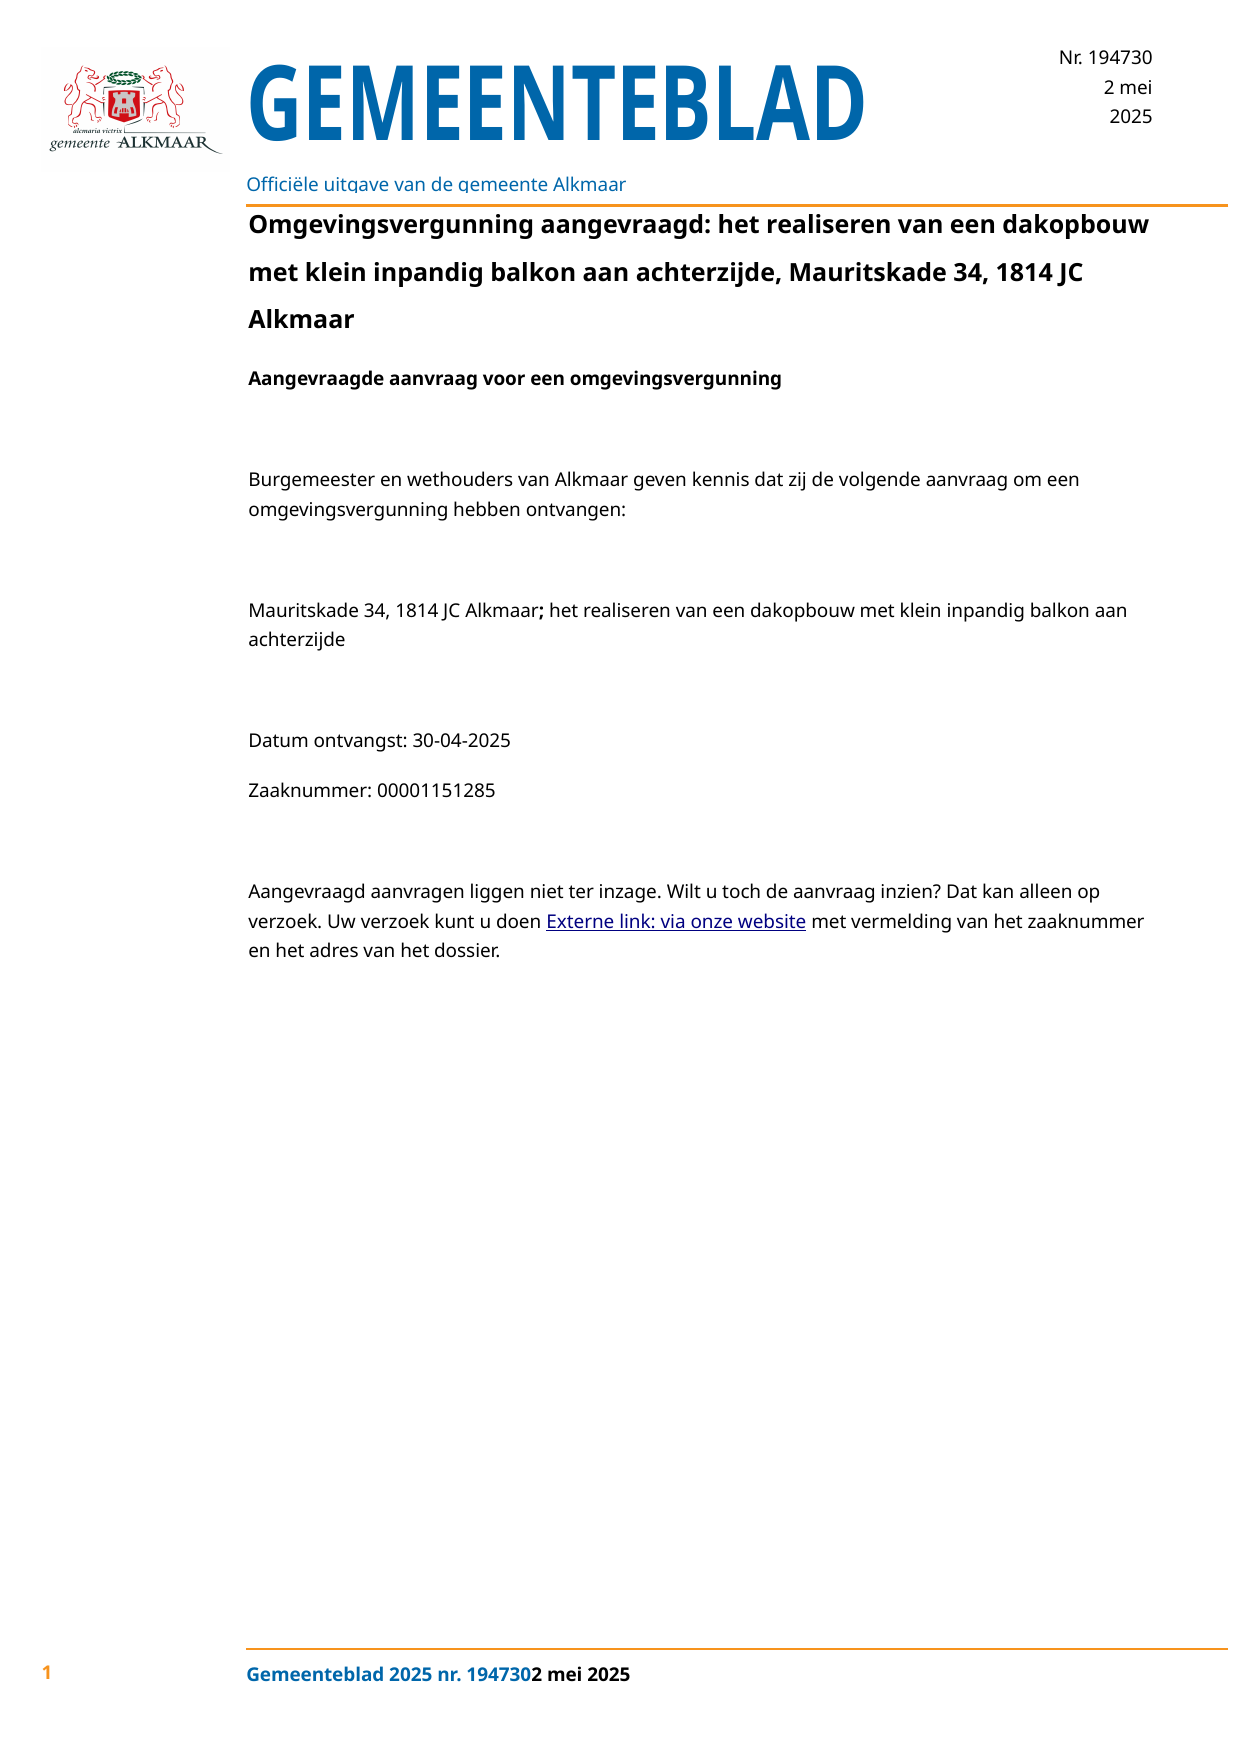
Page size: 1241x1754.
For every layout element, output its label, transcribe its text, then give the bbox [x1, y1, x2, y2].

text Aangevraagde aanvraag voor een omgevingsvergunning [248, 366, 1152, 391]
text Mauritskade 34, 1814 JC Alkmaar; het realiseren van een dakopbouw met klein inpandig balkon aan achterzijde [248, 597, 1152, 652]
text Datum ontvangst: 30-04-2025 [248, 727, 1152, 753]
text Burgemeester en wethouders van Alkmaar geven kennis dat zij de volgende aanvraag om een omgevingsvergunning hebben ontvangen: [248, 466, 1152, 522]
text Aangevraagd aanvragen liggen niet ter inzage. Wilt u toch de aanvraag inzien? Dat kan alleen op verzoek. Uw verzoek kunt u doen Externe link: via onze website met vermelding van het zaaknummer en het adres van het dossier. [248, 878, 1152, 963]
text Omgevingsvergunning aangevraagd: het realiseren van een dakopbouw met klein inpandig balkon aan achterzijde, Mauritskade 34, 1814 JC Alkmaar [248, 207, 1152, 336]
text Zaaknummer: 00001151285 [248, 778, 1152, 803]
picture [41, 47, 231, 172]
